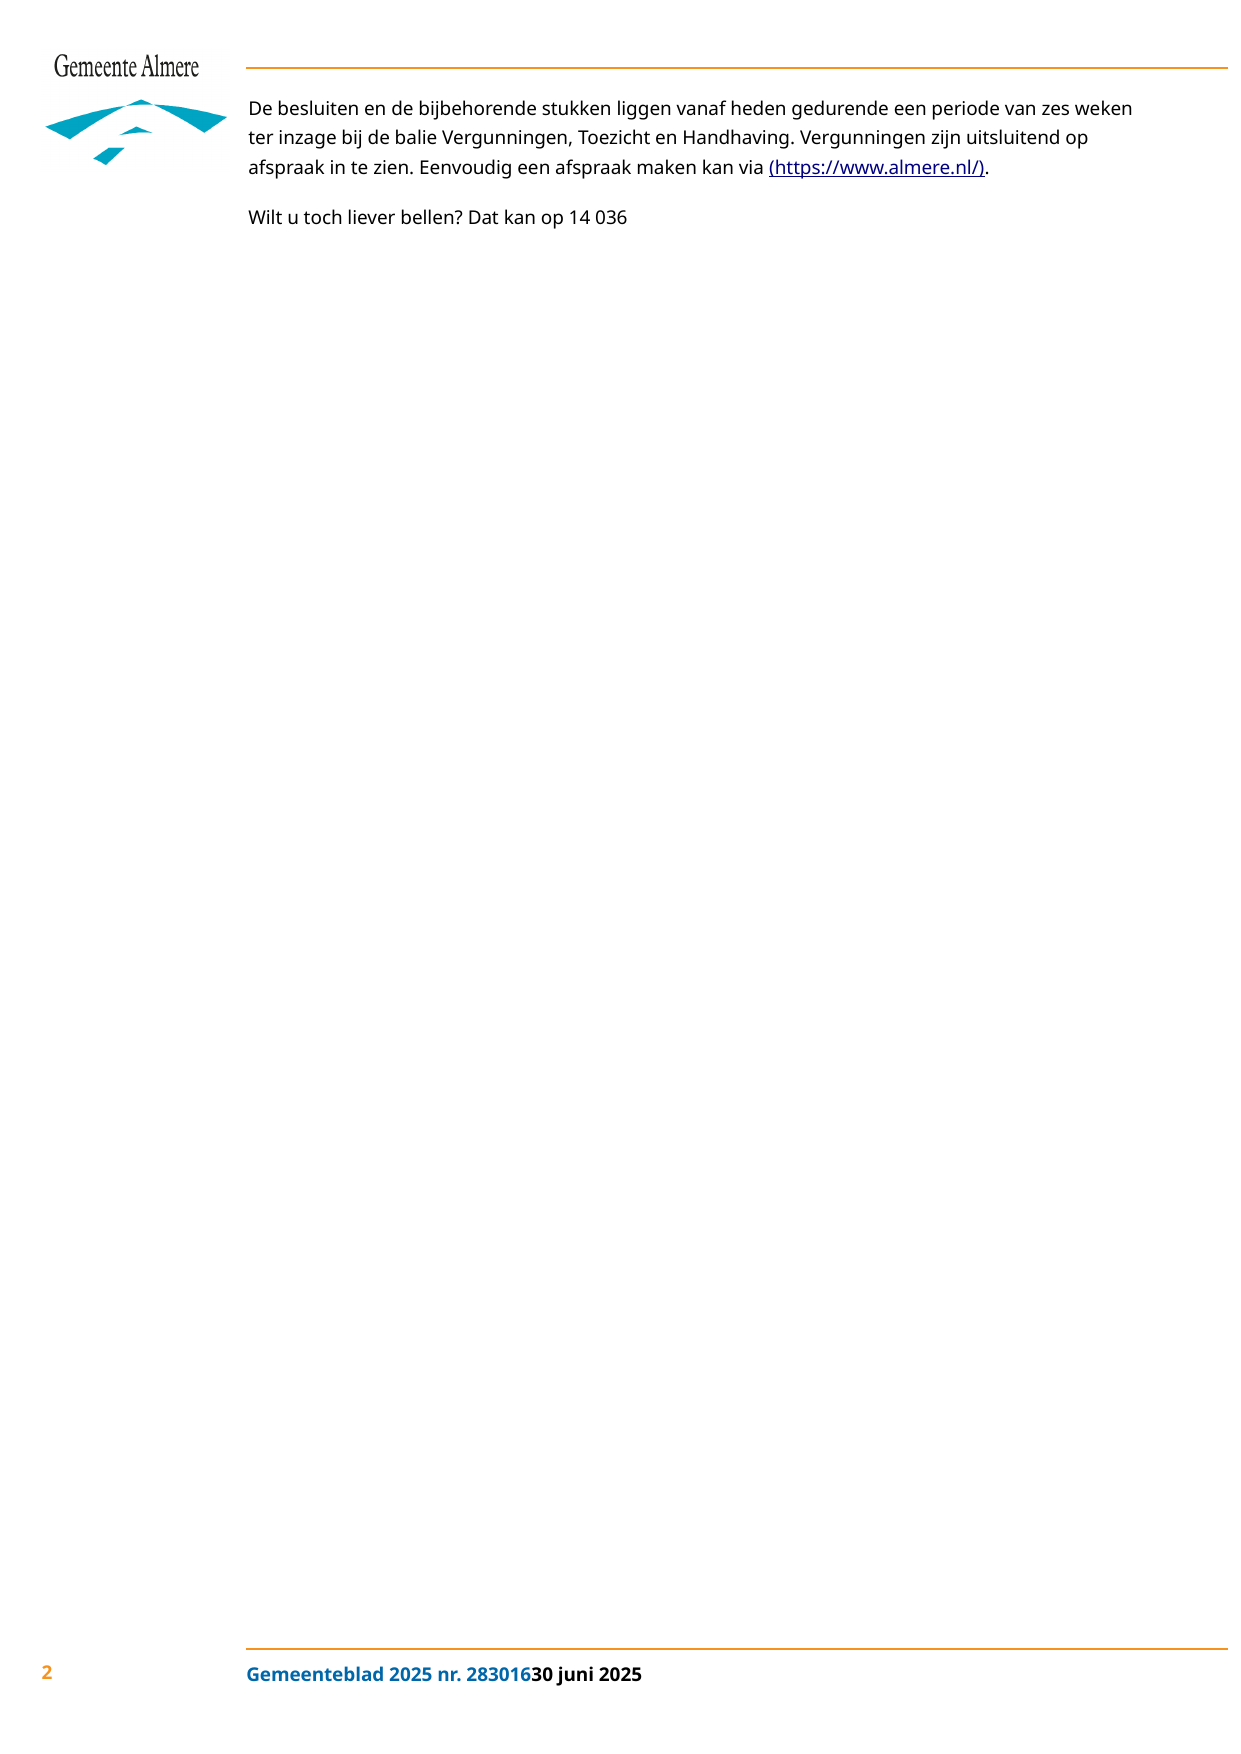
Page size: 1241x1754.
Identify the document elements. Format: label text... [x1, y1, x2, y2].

text De besluiten en de bijbehorende stukken liggen vanaf heden gedurende een periode van zes weken ter inzage bij de balie Vergunningen, Toezicht en Handhaving. Vergunningen zijn uitsluitend op afspraak in te zien. Eenvoudig een afspraak maken kan via (https://www.almere.nl/). [248, 95, 1152, 180]
text Wilt u toch liever bellen? Dat kan op 14 036 [248, 204, 1152, 230]
picture [41, 47, 231, 172]
